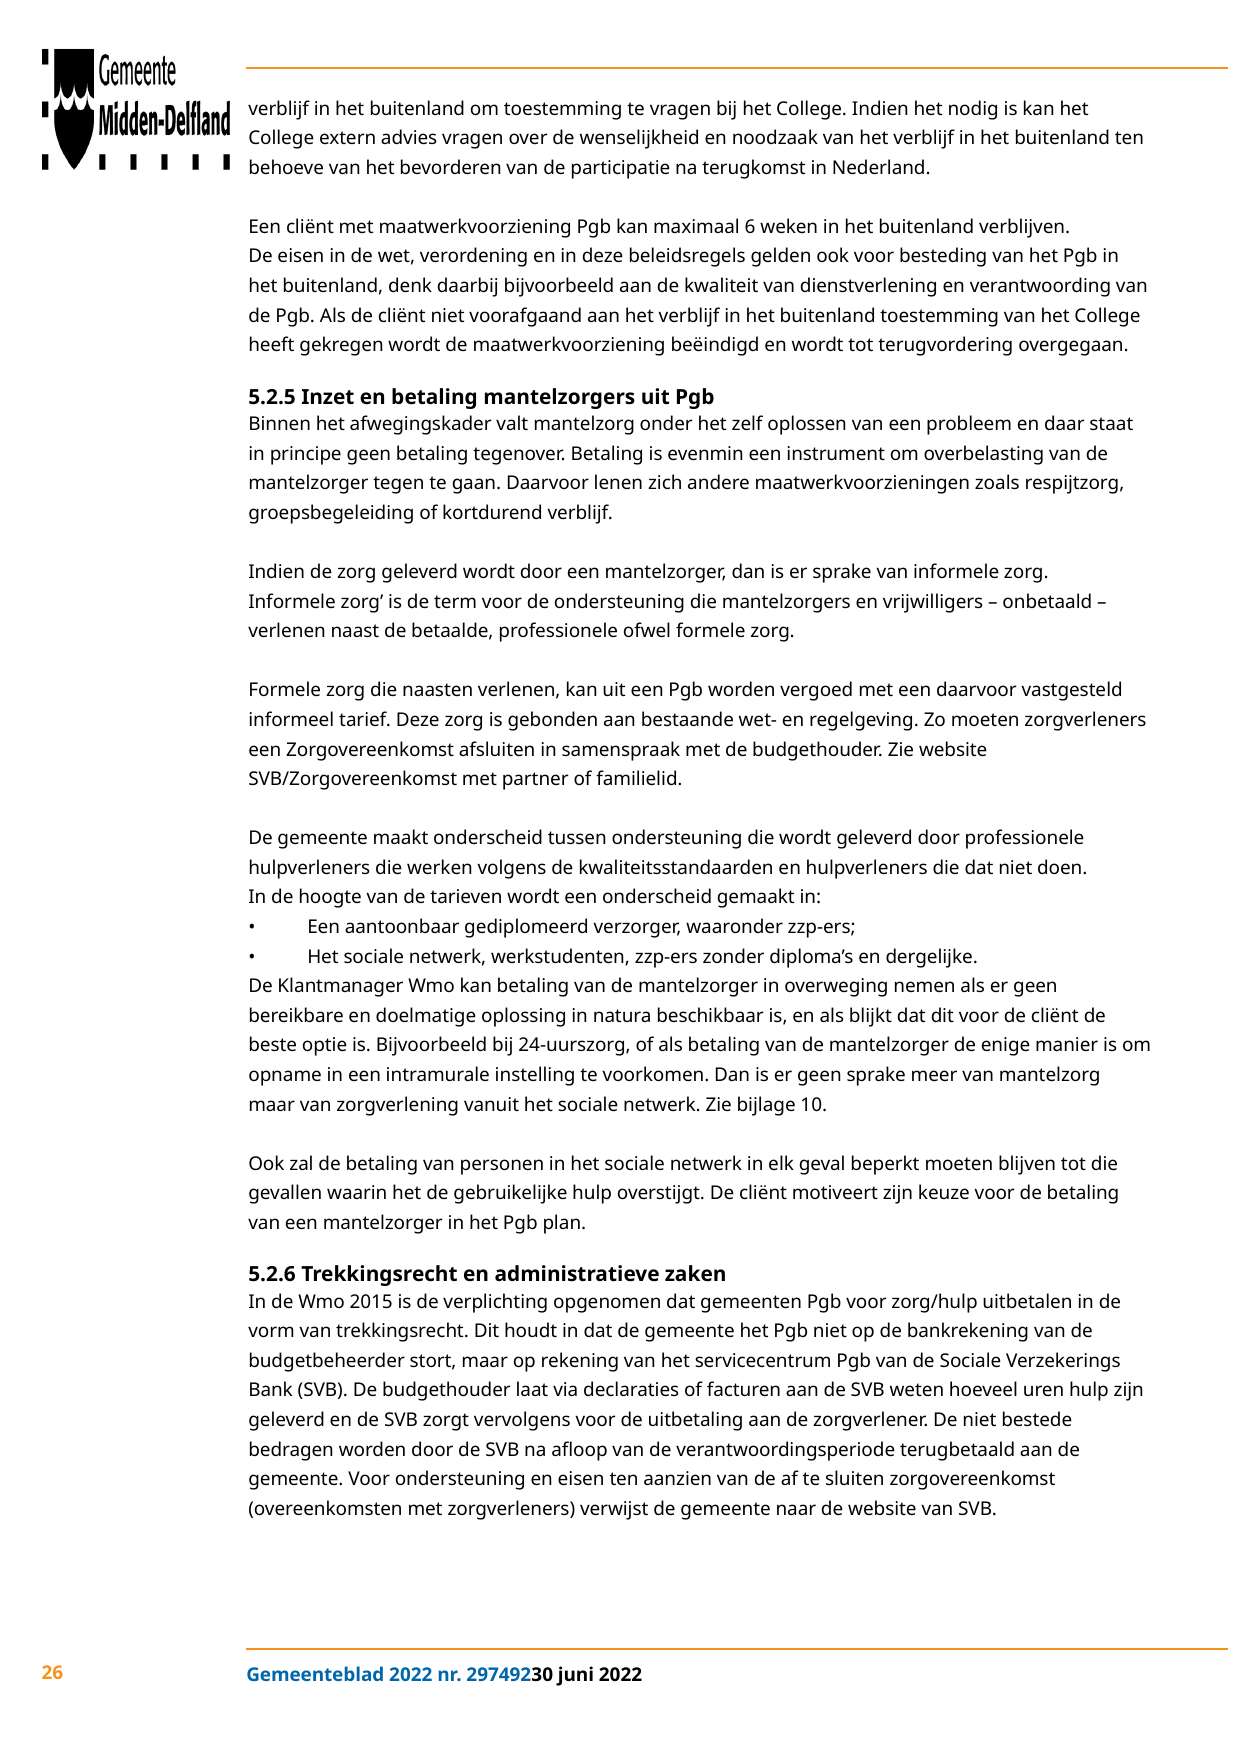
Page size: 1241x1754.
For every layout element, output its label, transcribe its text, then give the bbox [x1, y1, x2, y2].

text De Klantmanager Wmo kan betaling van de mantelzorger in overweging nemen als er geen bereikbare en doelmatige oplossing in natura beschikbaar is, en als blijkt dat dit voor de cliënt de beste optie is. Bijvoorbeeld bij 24-uurszorg, of als betaling van de mantelzorger de enige manier is om opname in een intramurale instelling te voorkomen. Dan is er geen sprake meer van mantelzorg maar van zorgverlening vanuit het sociale netwerk. Zie bijlage 10. [248, 972, 1152, 1116]
text De eisen in de wet, verordening en in deze beleidsregels gelden ook voor besteding van het Pgb in het buitenland, denk daarbij bijvoorbeeld aan de kwaliteit van dienstverlening en verantwoording van de Pgb. Als de cliënt niet voorafgaand aan het verblijf in het buitenland toestemming van het College heeft gekregen wordt de maatwerkvoorziening beëindigd en wordt tot terugvordering overgegaan. [248, 243, 1152, 357]
text 5.2.6 Trekkingsrecht en administratieve zaken [248, 1259, 1152, 1288]
text Binnen het afwegingskader valt mantelzorg onder het zelf oplossen van een probleem en daar staat in principe geen betaling tegenover. Betaling is evenmin een instrument om overbelasting van de mantelzorger tegen te gaan. Daarvoor lenen zich andere maatwerkvoorzieningen zoals respijtzorg, groepsbegeleiding of kortdurend verblijf. [248, 410, 1152, 525]
text In de hoogte van de tarieven wordt een onderscheid gemaakt in: [248, 884, 1152, 909]
text verblijf in het buitenland om toestemming te vragen bij het College. Indien het nodig is kan het College extern advies vragen over de wenselijkheid en noodzaak van het verblijf in het buitenland ten behoeve van het bevorderen van de participatie na terugkomst in Nederland. [248, 95, 1152, 180]
list Een aantoonbaar gediplomeerd verzorger, waaronder zzp-ers; [248, 913, 1152, 939]
picture [41, 47, 231, 172]
text Indien de zorg geleverd wordt door een mantelzorger, dan is er sprake van informele zorg. [248, 558, 1152, 584]
text Ook zal de betaling van personen in het sociale netwerk in elk geval beperkt moeten blijven tot die gevallen waarin het de gebruikelijke hulp overstijgt. De cliënt motiveert zijn keuze voor de betaling van een mantelzorger in het Pgb plan. [248, 1150, 1152, 1235]
text Een cliënt met maatwerkvoorziening Pgb kan maximaal 6 weken in het buitenland verblijven. [248, 213, 1152, 239]
text 5.2.5 Inzet en betaling mantelzorgers uit Pgb [248, 382, 1152, 410]
text Informele zorg’ is de term voor de ondersteuning die mantelzorgers en vrijwilligers – onbetaald – verlenen naast de betaalde, professionele ofwel formele zorg. [248, 588, 1152, 643]
text In de Wmo 2015 is de verplichting opgenomen dat gemeenten Pgb voor zorg/hulp uitbetalen in de vorm van trekkingsrecht. Dit houdt in dat de gemeente het Pgb niet op de bankrekening van de budgetbeheerder stort, maar op rekening van het servicecentrum Pgb van de Sociale Verzekerings Bank (SVB). De budgethouder laat via declaraties of facturen aan de SVB weten hoeveel uren hulp zijn geleverd en de SVB zorgt vervolgens voor de uitbetaling aan de zorgverlener. De niet bestede bedragen worden door de SVB na afloop van de verantwoordingsperiode terugbetaald aan de gemeente. Voor ondersteuning en eisen ten aanzien van de af te sluiten zorgovereenkomst (overeenkomsten met zorgverleners) verwijst de gemeente naar de website van SVB. [248, 1288, 1152, 1521]
text Formele zorg die naasten verlenen, kan uit een Pgb worden vergoed met een daarvoor vastgesteld informeel tarief. Deze zorg is gebonden aan bestaande wet- en regelgeving. Zo moeten zorgverleners een Zorgovereenkomst afsluiten in samenspraak met de budgethouder. Zie website SVB/Zorgovereenkomst met partner of familielid. [248, 677, 1152, 791]
text De gemeente maakt onderscheid tussen ondersteuning die wordt geleverd door professionele hulpverleners die werken volgens de kwaliteitsstandaarden en hulpverleners die dat niet doen. [248, 824, 1152, 880]
list Het sociale netwerk, werkstudenten, zzp-ers zonder diploma’s en dergelijke. [248, 943, 1152, 968]
